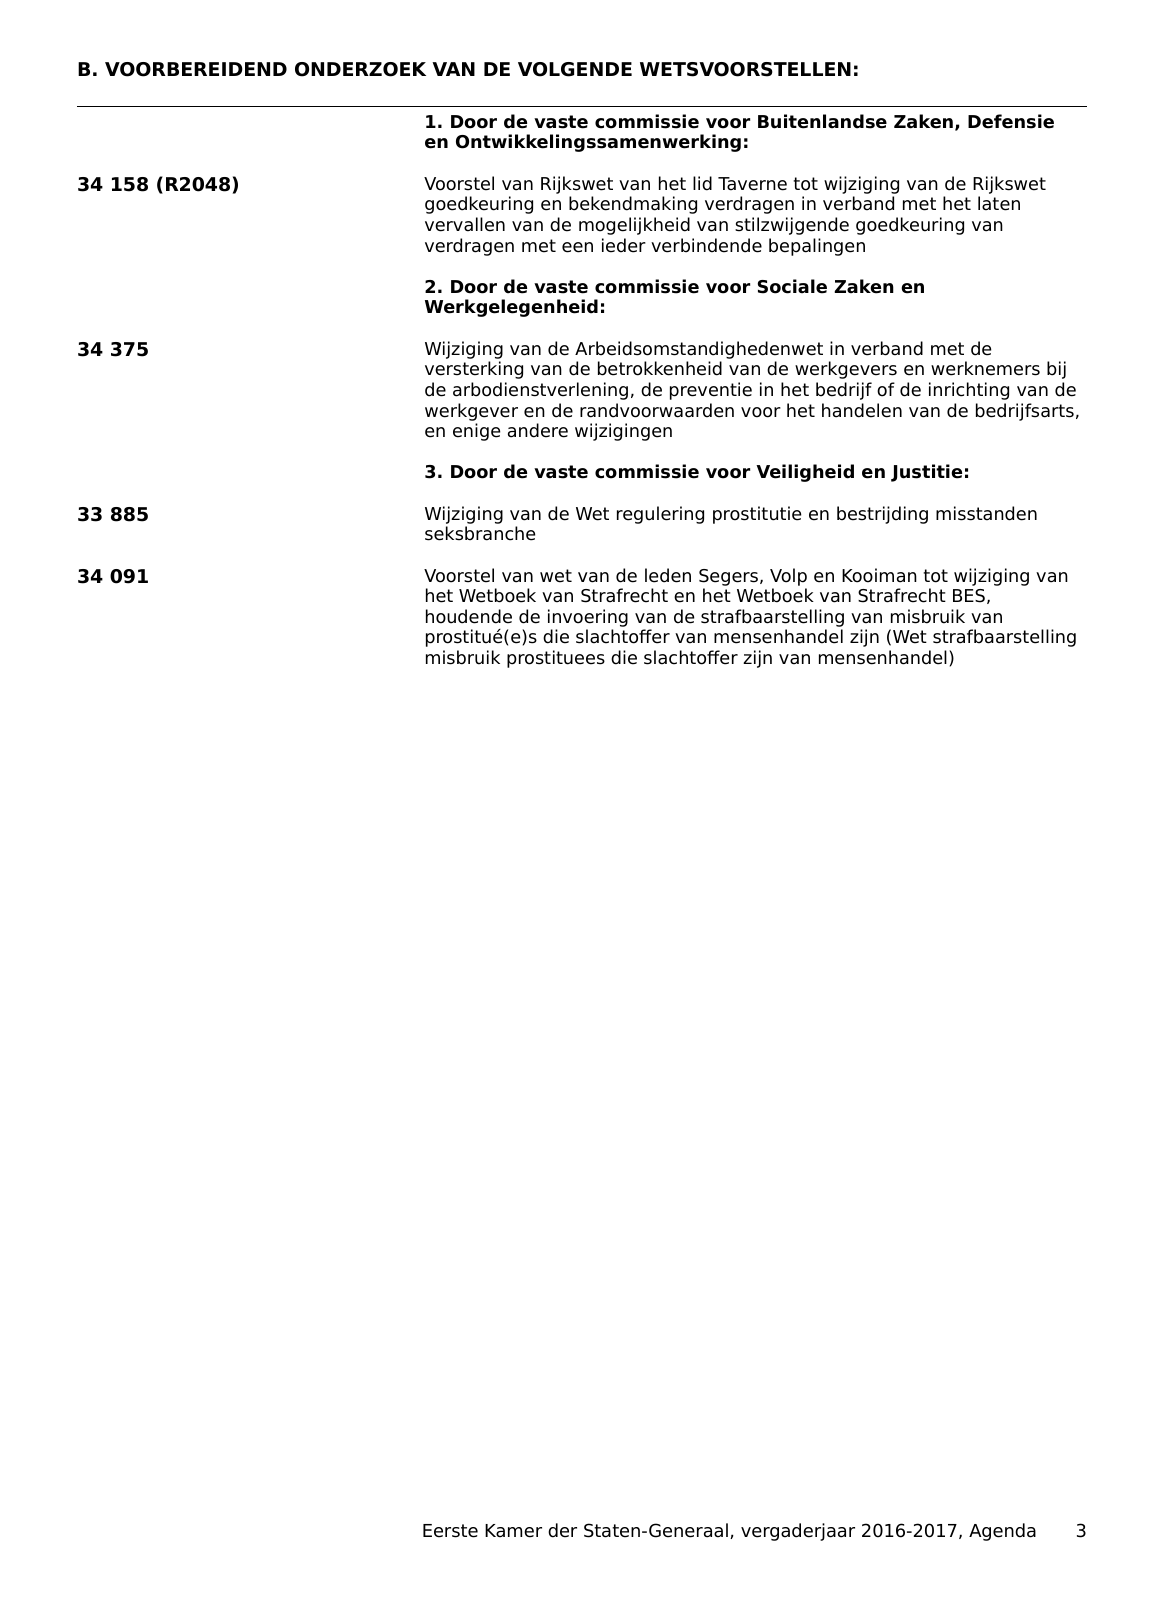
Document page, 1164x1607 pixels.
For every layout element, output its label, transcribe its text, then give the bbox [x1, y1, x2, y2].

table_header [77, 107, 401, 153]
table_cell 34 158 (R2048) [77, 174, 401, 256]
table_cell 33 885 [77, 504, 401, 545]
table_cell [401, 256, 418, 277]
table_cell Voorstel van Rijkswet van het lid Taverne tot wijziging van de Rijkswet goedkeuring en bekendmaking verdragen in verband met het laten vervallen van de mogelijkheid van stilzwijgende goedkeuring van verdragen met een ieder verbindende bepalingen [418, 174, 1087, 256]
table_cell [418, 483, 1087, 504]
table_cell [401, 174, 418, 256]
subtitle B. VOORBEREIDEND ONDERZOEK VAN DE VOLGENDE WETSVOORSTELLEN: [77, 59, 1087, 81]
table_cell 3. Door de vaste commissie voor Veiligheid en Justitie: [418, 463, 1087, 483]
table_cell 2. Door de vaste commissie voor Sociale Zaken en Werkgelegenheid: [418, 277, 1087, 318]
table_cell Voorstel van wet van de leden Segers, Volp en Kooiman tot wijziging van het Wetboek van Strafrecht en het Wetboek van Strafrecht BES, houdende de invoering van de strafbaarstelling van misbruik van prostitué(e)s die slachtoffer van mensenhandel zijn (Wet strafbaarstelling misbruik prostituees die slachtoffer zijn van mensenhandel) [418, 566, 1087, 669]
table_cell Wijziging van de Arbeidsomstandighedenwet in verband met de versterking van de betrokkenheid van de werkgevers en werknemers bij de arbodienstverlening, de preventie in het bedrijf of de inrichting van de werkgever en de randvoorwaarden voor het handelen van de bedrijfsarts, en enige andere wijzigingen [418, 339, 1087, 442]
table_cell [401, 504, 418, 545]
table_cell [77, 256, 401, 277]
table_cell [77, 545, 401, 566]
table_cell [401, 318, 418, 339]
table_cell [401, 463, 418, 483]
table_cell [77, 442, 401, 462]
table_cell [401, 442, 418, 462]
table_cell [418, 153, 1087, 174]
table_header 1. Door de vaste commissie voor Buitenlandse Zaken, Defensie en Ontwikkelingssamenwerking: [418, 107, 1087, 153]
table_cell [401, 545, 418, 566]
table_cell [77, 277, 401, 318]
table_cell [401, 566, 418, 669]
table_cell [418, 545, 1087, 566]
table_cell 34 375 [77, 339, 401, 442]
table_cell [77, 153, 401, 174]
table_cell [401, 153, 418, 174]
table_cell Wijziging van de Wet regulering prostitutie en bestrijding misstanden seksbranche [418, 504, 1087, 545]
table_cell [77, 483, 401, 504]
table_cell [418, 318, 1087, 339]
table_cell 34 091 [77, 566, 401, 669]
table_cell [401, 339, 418, 442]
table_cell [401, 277, 418, 318]
table_cell [418, 442, 1087, 462]
table_cell [401, 483, 418, 504]
table_header [401, 107, 418, 153]
table_cell [77, 318, 401, 339]
table_cell [418, 256, 1087, 277]
table_cell [77, 463, 401, 483]
